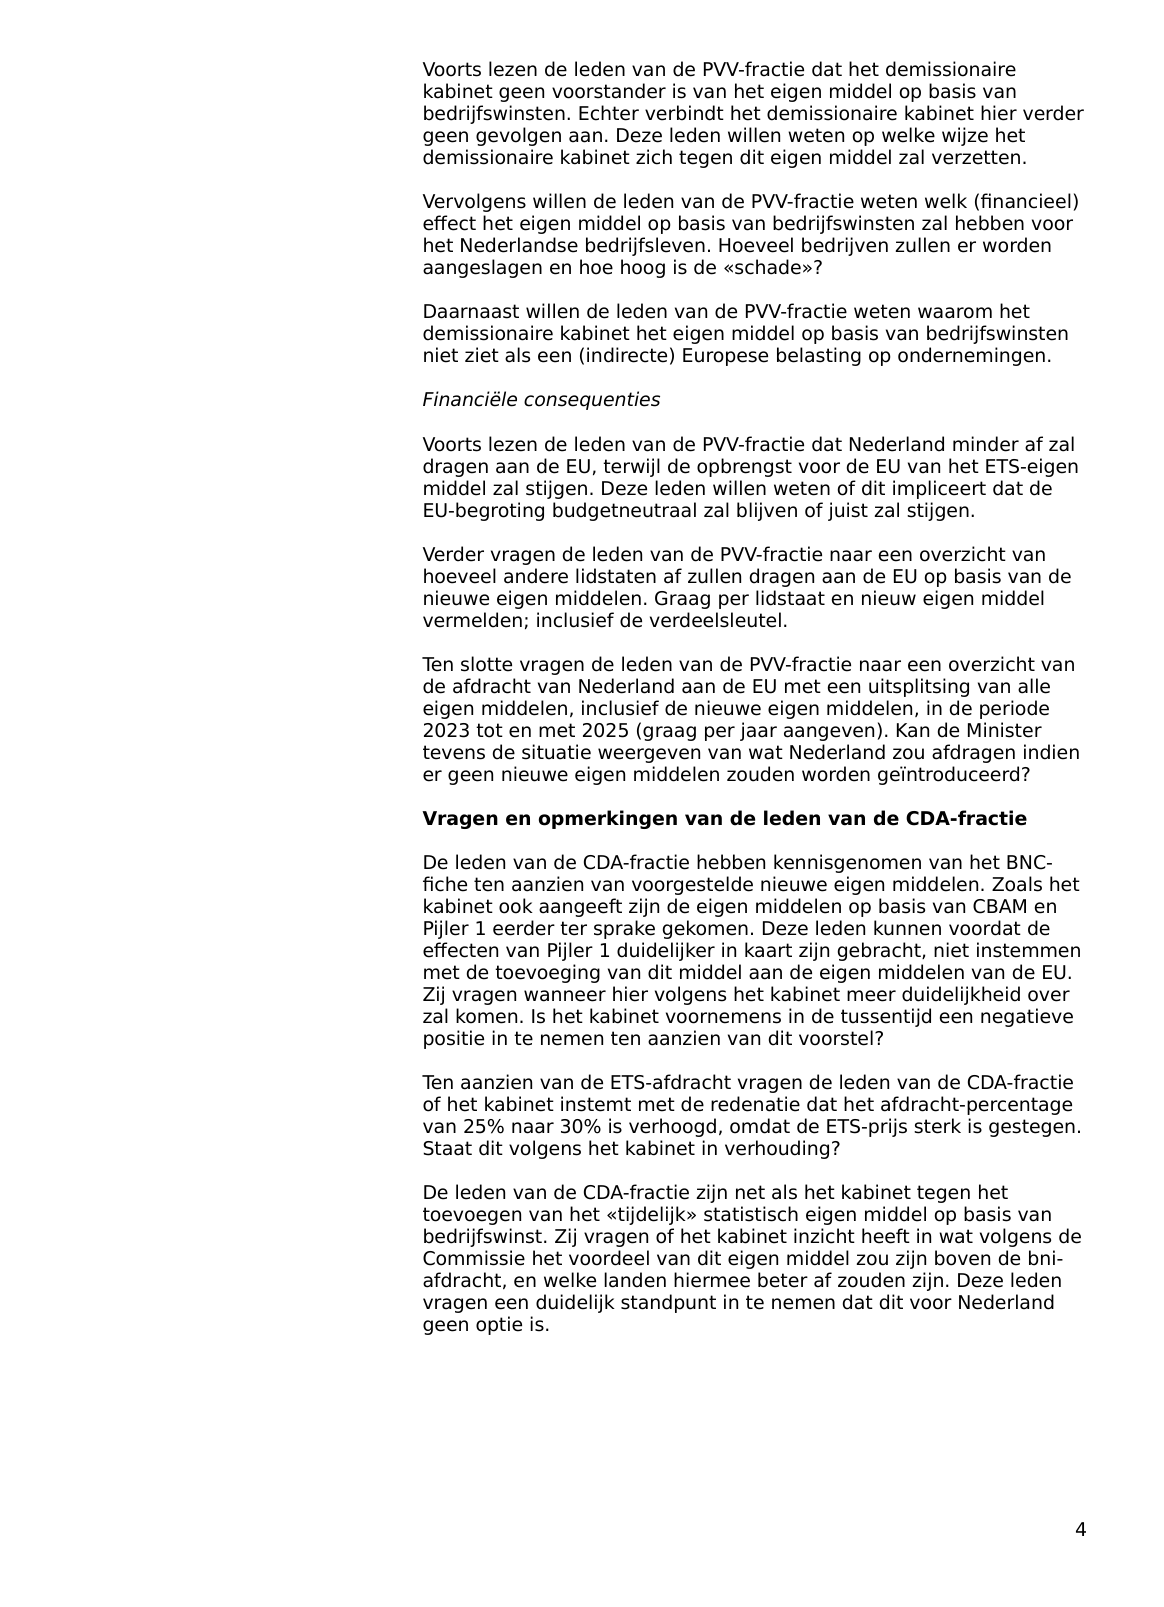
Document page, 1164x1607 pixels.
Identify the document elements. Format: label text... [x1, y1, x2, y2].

text De leden van de CDA-fractie zijn net als het kabinet tegen het toevoegen van het «tijdelijk» statistisch eigen middel op basis van bedrijfswinst. Zij vragen of het kabinet inzicht heeft in wat volgens de Commissie het voordeel van dit eigen middel zou zijn boven de bni-afdracht, en welke landen hiermee beter af zouden zijn. Deze leden vragen een duidelijk standpunt in te nemen dat dit voor Nederland geen optie is. [422, 1182, 1087, 1336]
text Verder vragen de leden van de PVV-fractie naar een overzicht van hoeveel andere lidstaten af zullen dragen aan de EU op basis van de nieuwe eigen middelen. Graag per lidstaat en nieuw eigen middel vermelden; inclusief de verdeelsleutel. [422, 544, 1087, 632]
text Ten aanzien van de ETS-afdracht vragen de leden van de CDA-fractie of het kabinet instemt met de redenatie dat het afdracht-percentage van 25% naar 30% is verhoogd, omdat de ETS-prijs sterk is gestegen. Staat dit volgens het kabinet in verhouding? [422, 1072, 1087, 1160]
text Ten slotte vragen de leden van de PVV-fractie naar een overzicht van de afdracht van Nederland aan de EU met een uitsplitsing van alle eigen middelen, inclusief de nieuwe eigen middelen, in de periode 2023 tot en met 2025 (graag per jaar aangeven). Kan de Minister tevens de situatie weergeven van wat Nederland zou afdragen indien er geen nieuwe eigen middelen zouden worden geïntroduceerd? [422, 654, 1087, 786]
text Vervolgens willen de leden van de PVV-fractie weten welk (financieel) effect het eigen middel op basis van bedrijfswinsten zal hebben voor het Nederlandse bedrijfsleven. Hoeveel bedrijven zullen er worden aangeslagen en hoe hoog is de «schade»? [422, 191, 1087, 279]
subtitle Financiële consequenties [422, 389, 1087, 411]
text Voorts lezen de leden van de PVV-fractie dat Nederland minder af zal dragen aan de EU, terwijl de opbrengst voor de EU van het ETS-eigen middel zal stijgen. Deze leden willen weten of dit impliceert dat de EU-begroting budgetneutraal zal blijven of juist zal stijgen. [422, 433, 1087, 521]
text De leden van de CDA-fractie hebben kennisgenomen van het BNC-fiche ten aanzien van voorgestelde nieuwe eigen middelen. Zoals het kabinet ook aangeeft zijn de eigen middelen op basis van CBAM en Pijler 1 eerder ter sprake gekomen. Deze leden kunnen voordat de effecten van Pijler 1 duidelijker in kaart zijn gebracht, niet instemmen met de toevoeging van dit middel aan de eigen middelen van de EU. Zij vragen wanneer hier volgens het kabinet meer duidelijkheid over zal komen. Is het kabinet voornemens in de tussentijd een negatieve positie in te nemen ten aanzien van dit voorstel? [422, 852, 1087, 1050]
text Daarnaast willen de leden van de PVV-fractie weten waarom het demissionaire kabinet het eigen middel op basis van bedrijfswinsten niet ziet als een (indirecte) Europese belasting op ondernemingen. [422, 301, 1087, 367]
subtitle Vragen en opmerkingen van de leden van de CDA-fractie [422, 808, 1087, 830]
text Voorts lezen de leden van de PVV-fractie dat het demissionaire kabinet geen voorstander is van het eigen middel op basis van bedrijfswinsten. Echter verbindt het demissionaire kabinet hier verder geen gevolgen aan. Deze leden willen weten op welke wijze het demissionaire kabinet zich tegen dit eigen middel zal verzetten. [422, 59, 1087, 169]
